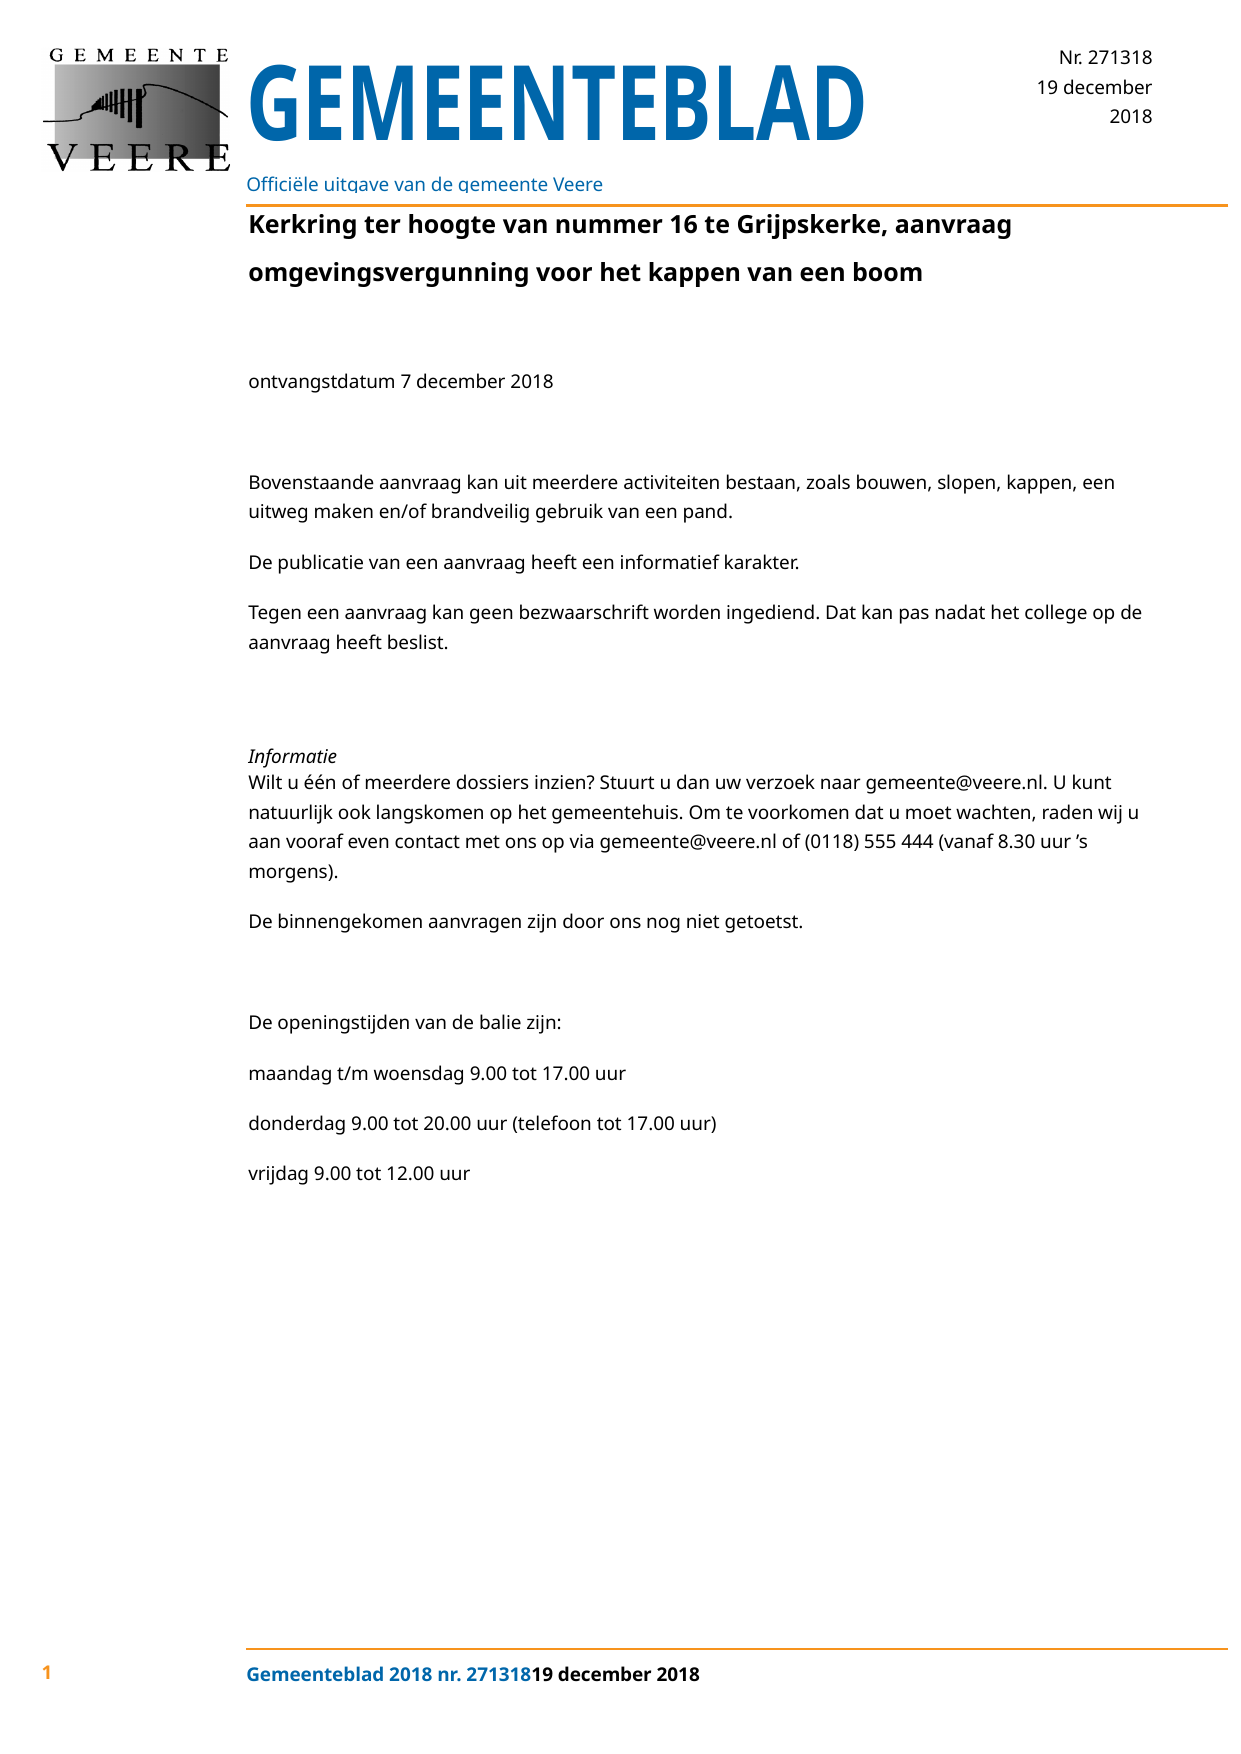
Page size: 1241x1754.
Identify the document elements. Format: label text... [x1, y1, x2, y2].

text vrijdag 9.00 tot 12.00 uur [248, 1161, 1152, 1186]
picture [41, 47, 231, 172]
text Tegen een aanvraag kan geen bezwaarschrift worden ingediend. Dat kan pas nadat het college op de aanvraag heeft beslist. [248, 599, 1152, 655]
text ontvangstdatum 7 december 2018 [248, 368, 1152, 394]
text Informatie [248, 743, 1152, 769]
text Bovenstaande aanvraag kan uit meerdere activiteiten bestaan, zoals bouwen, slopen, kappen, een uitweg maken en/of brandveilig gebruik van een pand. [248, 469, 1152, 524]
text donderdag 9.00 tot 20.00 uur (telefoon tot 17.00 uur) [248, 1110, 1152, 1136]
text De binnengekomen aanvragen zijn door ons nog niet getoetst. [248, 908, 1152, 934]
text Wilt u één of meerdere dossiers inzien? Stuurt u dan uw verzoek naar gemeente@veere.nl. U kunt natuurlijk ook langskomen op het gemeentehuis. Om te voorkomen dat u moet wachten, raden wij u aan vooraf even contact met ons op via gemeente@veere.nl of (0118) 555 444 (vanaf 8.30 uur ’s morgens). [248, 769, 1152, 884]
text Kerkring ter hoogte van nummer 16 te Grijpskerke, aanvraag omgevingsvergunning voor het kappen van een boom [248, 207, 1152, 288]
text De openingstijden van de balie zijn: [248, 1009, 1152, 1035]
text De publicatie van een aanvraag heeft een informatief karakter. [248, 549, 1152, 575]
text maandag t/m woensdag 9.00 tot 17.00 uur [248, 1060, 1152, 1085]
